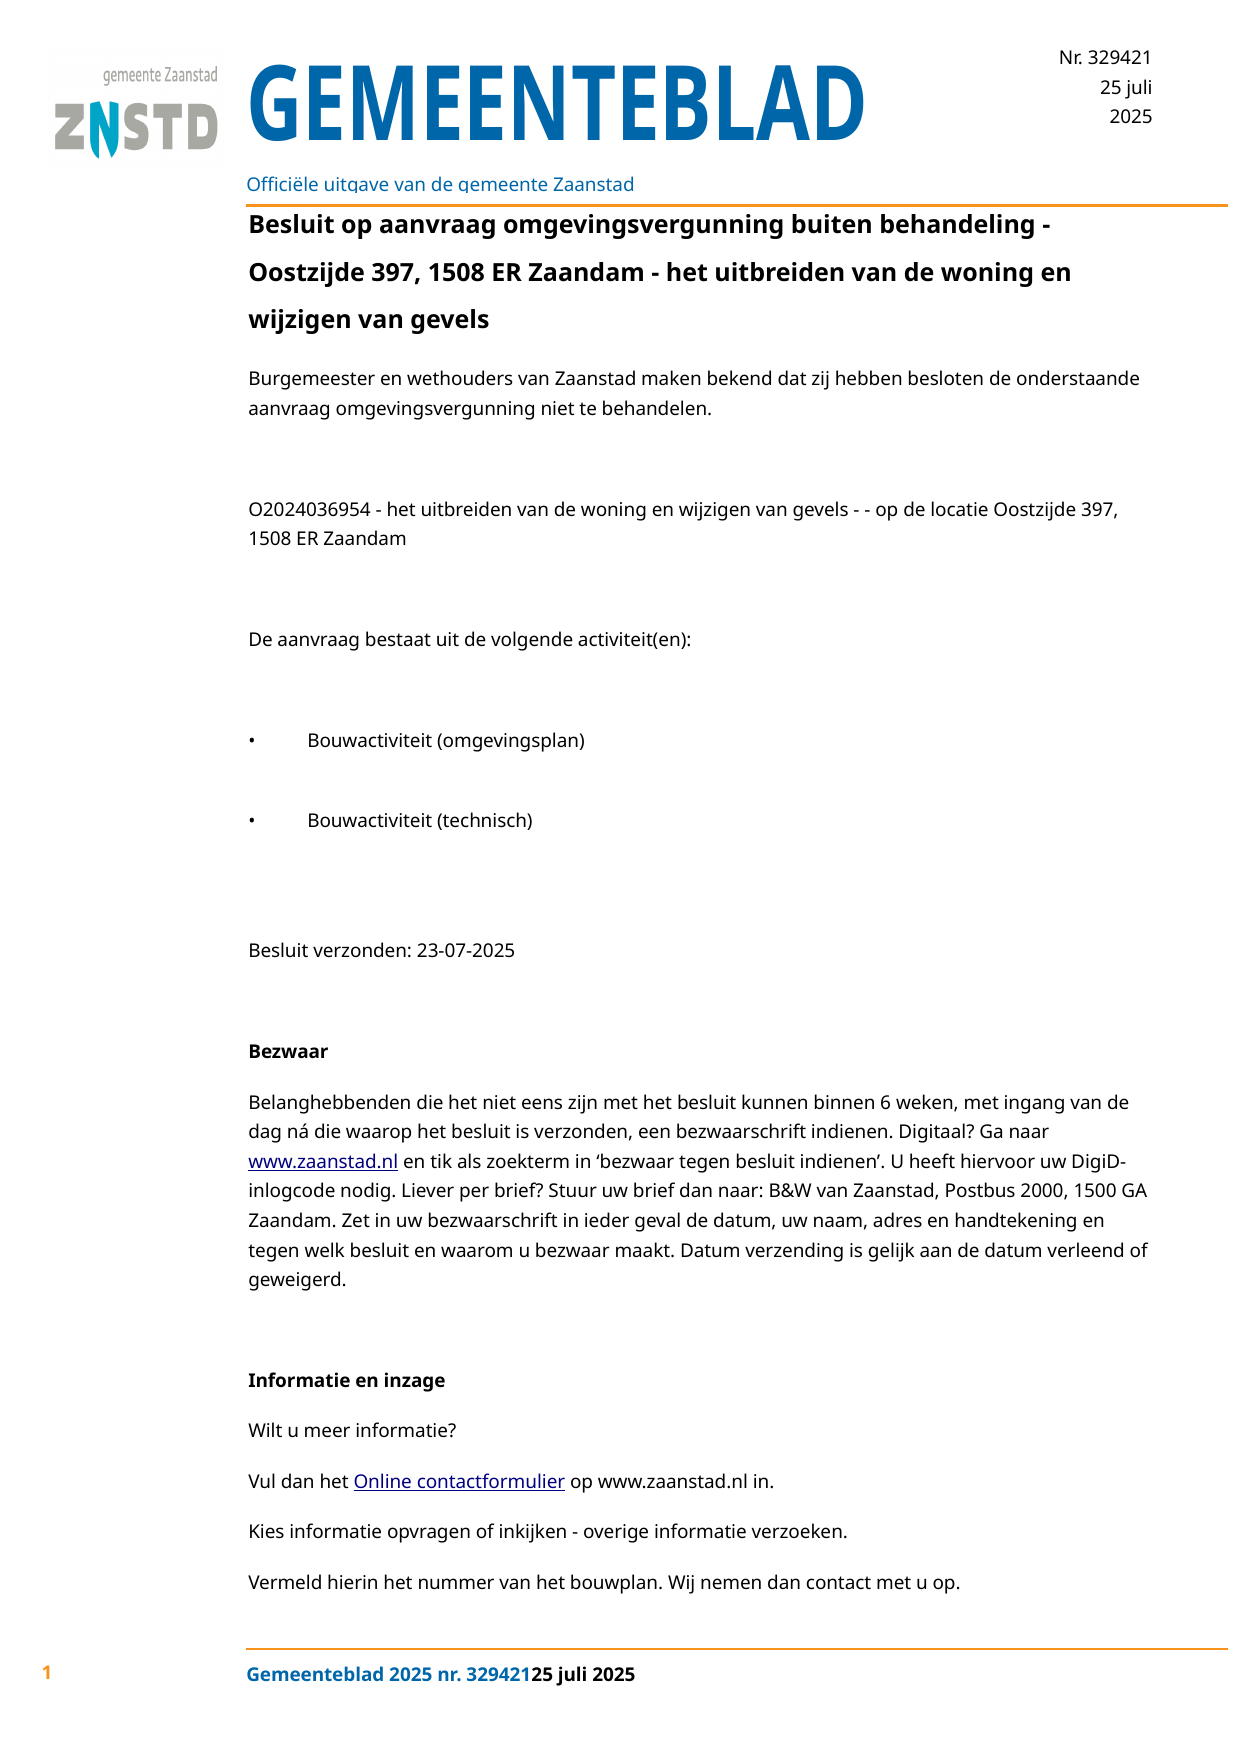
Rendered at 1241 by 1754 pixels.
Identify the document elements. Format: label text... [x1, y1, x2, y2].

text Kies informatie opvragen of inkijken - overige informatie verzoeken. [248, 1518, 1152, 1544]
text Bezwaar [248, 1038, 1152, 1064]
text Vul dan het Online contactformulier op www.zaanstad.nl in. [248, 1468, 1152, 1494]
picture [41, 47, 231, 172]
text Informatie en inzage [248, 1367, 1152, 1393]
list Bouwactiviteit (omgevingsplan) [248, 727, 1152, 753]
text De aanvraag bestaat uit de volgende activiteit(en): [248, 626, 1152, 652]
text Vermeld hierin het nummer van het bouwplan. Wij nemen dan contact met u op. [248, 1569, 1152, 1594]
text O2024036954 - het uitbreiden van de woning en wijzigen van gevels - - op de locatie Oostzijde 397, 1508 ER Zaandam [248, 496, 1152, 551]
text Besluit op aanvraag omgevingsvergunning buiten behandeling - Oostzijde 397, 1508 ER Zaandam - het uitbreiden van de woning en wijzigen van gevels [248, 207, 1152, 336]
text Burgemeester en wethouders van Zaanstad maken bekend dat zij hebben besloten de onderstaande aanvraag omgevingsvergunning niet te behandelen. [248, 366, 1152, 421]
list Bouwactiviteit (technisch) [248, 807, 1152, 833]
text Belanghebbenden die het niet eens zijn met het besluit kunnen binnen 6 weken, met ingang van de dag ná die waarop het besluit is verzonden, een bezwaarschrift indienen. Digitaal? Ga naar www.zaanstad.nl en tik als zoekterm in ‘bezwaar tegen besluit indienen’. U heeft hiervoor uw DigiD-inlogcode nodig. Liever per brief? Stuur uw brief dan naar: B&W van Zaanstad, Postbus 2000, 1500 GA Zaandam. Zet in uw bezwaarschrift in ieder geval de datum, uw naam, adres en handtekening en tegen welk besluit en waarom u bezwaar maakt. Datum verzending is gelijk aan de datum verleend of geweigerd. [248, 1089, 1152, 1292]
text Besluit verzonden: 23-07-2025 [248, 938, 1152, 963]
text Wilt u meer informatie? [248, 1418, 1152, 1443]
